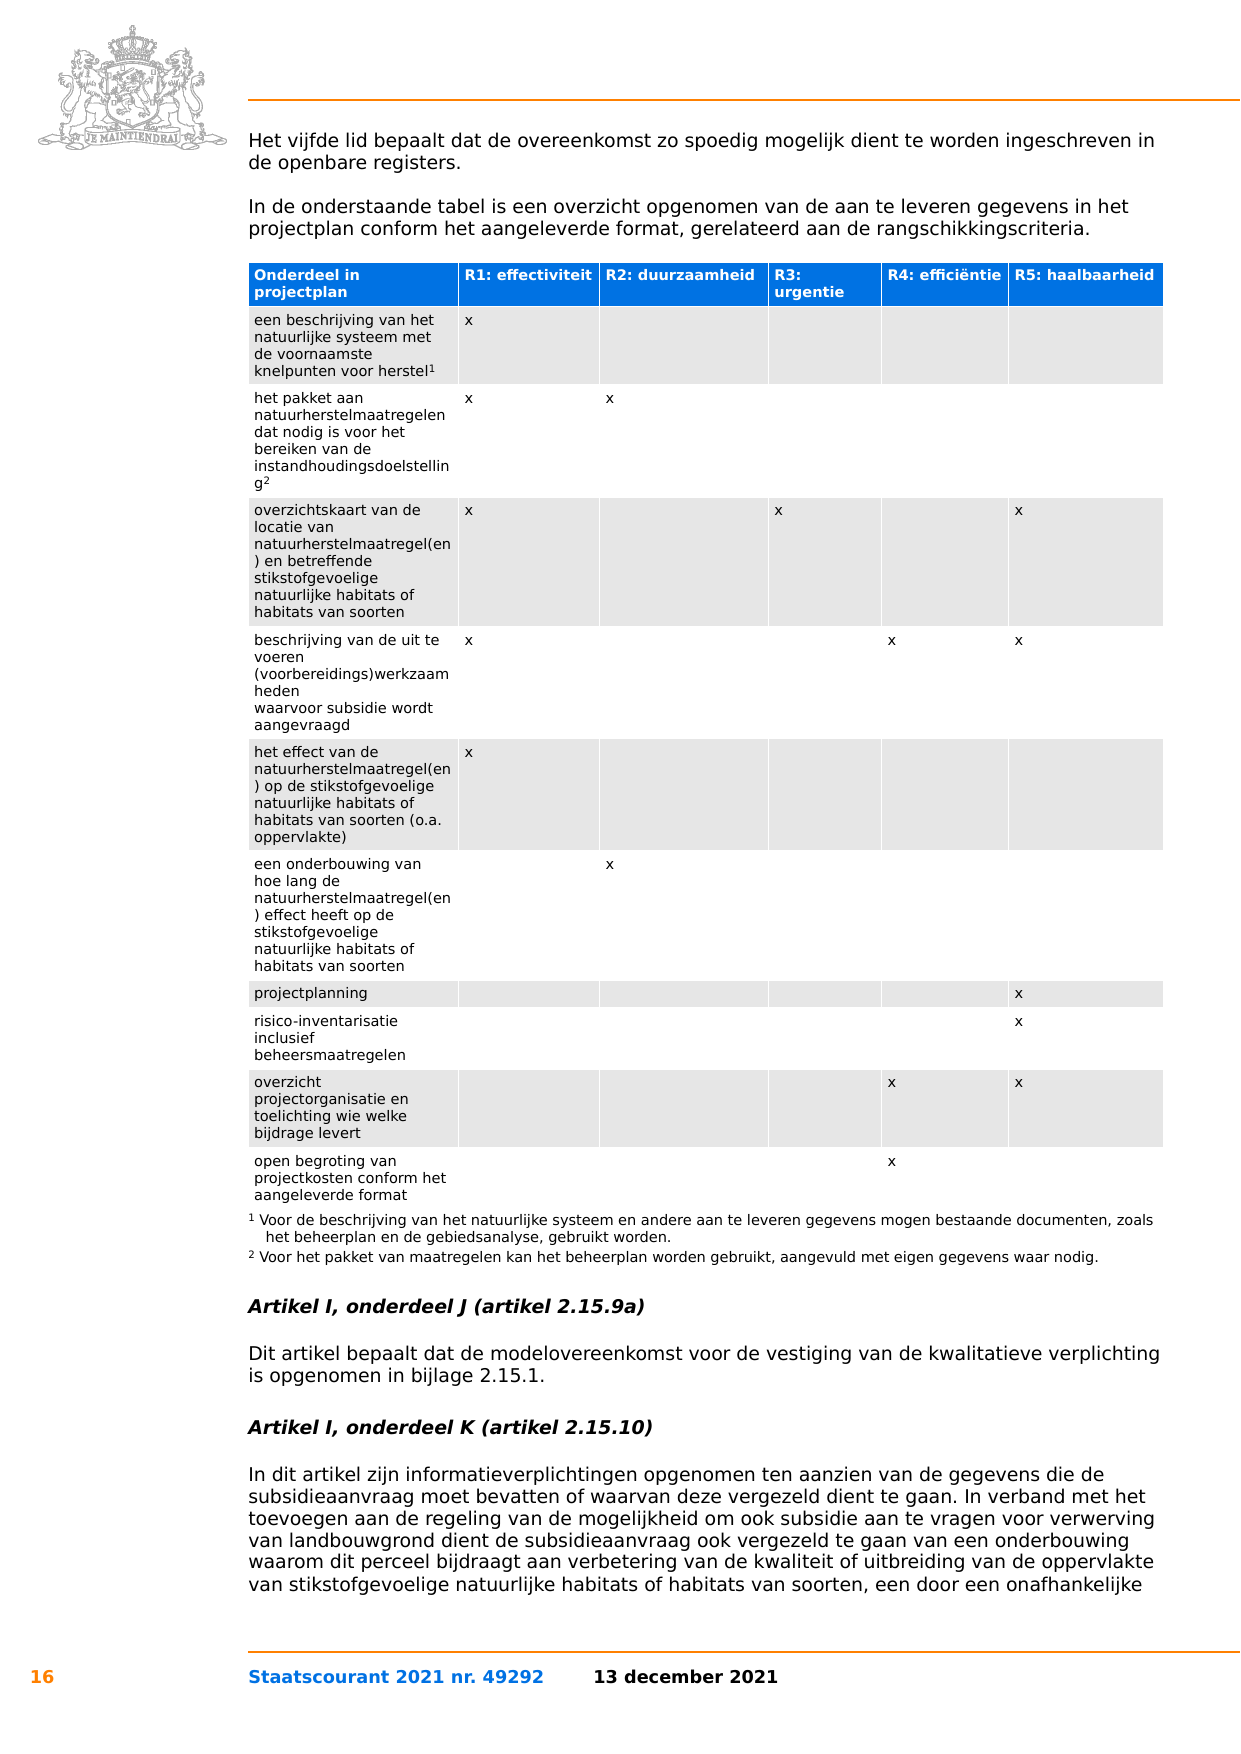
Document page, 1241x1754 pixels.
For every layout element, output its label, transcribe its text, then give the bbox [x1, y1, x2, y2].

table_cell beschrijving van de uit te voeren (voorbereidings)werkzaamheden waarvoor subsidie wordt aangevraagd [249, 627, 458, 738]
picture [38, 25, 227, 150]
table_header R3: urgentie [769, 263, 881, 306]
table_cell x [882, 1070, 1008, 1147]
table_cell [600, 1070, 768, 1147]
table_cell x [459, 498, 599, 626]
table_cell het pakket aan natuurherstelmaatregelen dat nodig is voor het bereiken van de instandhoudingsdoelstelling2 [249, 385, 458, 497]
table_cell x [459, 307, 599, 384]
table_cell [882, 981, 1008, 1007]
table_cell x [1009, 627, 1163, 738]
table_cell 1 Voor de beschrijving van het natuurlijke systeem en andere aan te leveren gegevens mogen bestaande documenten, zoals het beheerplan en de gebiedsanalyse, gebruikt worden. 2 Voor het pakket van maatregelen kan het beheerplan worden gebruikt, aangevuld met eigen gegevens waar nodig. [248, 1209, 1163, 1266]
table_cell [769, 739, 881, 850]
table_header R4: efficiëntie [882, 263, 1008, 306]
table_header R2: duurzaamheid [600, 263, 768, 306]
table_cell risico-inventarisatie inclusief beheersmaatregelen [249, 1008, 458, 1068]
table_cell [769, 851, 881, 980]
subtitle Artikel I, onderdeel K (artikel 2.15.10) [248, 1417, 1163, 1438]
table_cell [600, 307, 768, 384]
table_cell x [882, 1148, 1008, 1208]
text Het vijfde lid bepaalt dat de overeenkomst zo spoedig mogelijk dient te worden ingeschreven in de openbare registers. [248, 130, 1163, 174]
table_header Onderdeel in projectplan [249, 263, 458, 306]
table_cell x [1009, 1070, 1163, 1147]
table_cell open begroting van projectkosten conform het aangeleverde format [249, 1148, 458, 1208]
table_cell [769, 981, 881, 1007]
table_cell het effect van de natuurherstelmaatregel(en) op de stikstofgevoelige natuurlijke habitats of habitats van soorten (o.a. oppervlakte) [249, 739, 458, 850]
table_cell [882, 1008, 1008, 1068]
table_cell [459, 981, 599, 1007]
table_cell [769, 1148, 881, 1208]
table_cell [459, 1008, 599, 1068]
table_cell [600, 498, 768, 626]
table_cell [600, 1008, 768, 1068]
table_cell [1009, 385, 1163, 497]
table_cell [600, 739, 768, 850]
table_cell een beschrijving van het natuurlijke systeem met de voornaamste knelpunten voor herstel1 [249, 307, 458, 384]
text In dit artikel zijn informatieverplichtingen opgenomen ten aanzien van de gegevens die de subsidieaanvraag moet bevatten of waarvan deze vergezeld dient te gaan. In verband met het toevoegen aan de regeling van de mogelijkheid om ook subsidie aan te vragen voor verwerving van landbouwgrond dient de subsidieaanvraag ook vergezeld te gaan van een onderbouwing waarom dit perceel bijdraagt aan verbetering van de kwaliteit of uitbreiding van de oppervlakte van stikstofgevoelige natuurlijke habitats of habitats van soorten, een door een onafhankelijke [248, 1463, 1163, 1595]
table_cell [459, 1070, 599, 1147]
table_cell [769, 1008, 881, 1068]
table_cell [1009, 851, 1163, 980]
table_cell x [769, 498, 881, 626]
subtitle Artikel I, onderdeel J (artikel 2.15.9a) [248, 1296, 1163, 1318]
table_cell x [459, 385, 599, 497]
table_cell x [600, 851, 768, 980]
table_cell [459, 851, 599, 980]
table_cell x [882, 627, 1008, 738]
table_cell [1009, 1148, 1163, 1208]
table_cell x [1009, 981, 1163, 1007]
table_cell x [1009, 498, 1163, 626]
table_header R5: haalbaarheid [1009, 263, 1163, 306]
table_cell x [459, 739, 599, 850]
text In de onderstaande tabel is een overzicht opgenomen van de aan te leveren gegevens in het projectplan conform het aangeleverde format, gerelateerd aan de rangschikkingscriteria. [248, 196, 1163, 240]
table_cell x [459, 627, 599, 738]
table_cell een onderbouwing van hoe lang de natuurherstelmaatregel(en) effect heeft op de stikstofgevoelige natuurlijke habitats of habitats van soorten [249, 851, 458, 980]
table_cell [459, 1148, 599, 1208]
table_cell [882, 385, 1008, 497]
table_cell projectplanning [249, 981, 458, 1007]
table_cell [769, 307, 881, 384]
table_cell [600, 627, 768, 738]
table_cell [769, 627, 881, 738]
table_cell overzichtskaart van de locatie van natuurherstelmaatregel(en) en betreffende stikstofgevoelige natuurlijke habitats of habitats van soorten [249, 498, 458, 626]
table_cell [600, 1148, 768, 1208]
table_cell x [1009, 1008, 1163, 1068]
table_cell [882, 498, 1008, 626]
table_cell [1009, 739, 1163, 850]
text Dit artikel bepaalt dat de modelovereenkomst voor de vestiging van de kwalitatieve verplichting is opgenomen in bijlage 2.15.1. [248, 1343, 1163, 1387]
table_cell x [600, 385, 768, 497]
table_header R1: effectiviteit [459, 263, 599, 306]
table_cell [769, 385, 881, 497]
table_cell [600, 981, 768, 1007]
table_cell overzicht projectorganisatie en toelichting wie welke bijdrage levert [249, 1070, 458, 1147]
table_cell [882, 739, 1008, 850]
table_cell [769, 1070, 881, 1147]
table_cell [882, 307, 1008, 384]
table_cell [882, 851, 1008, 980]
table_cell [1009, 307, 1163, 384]
